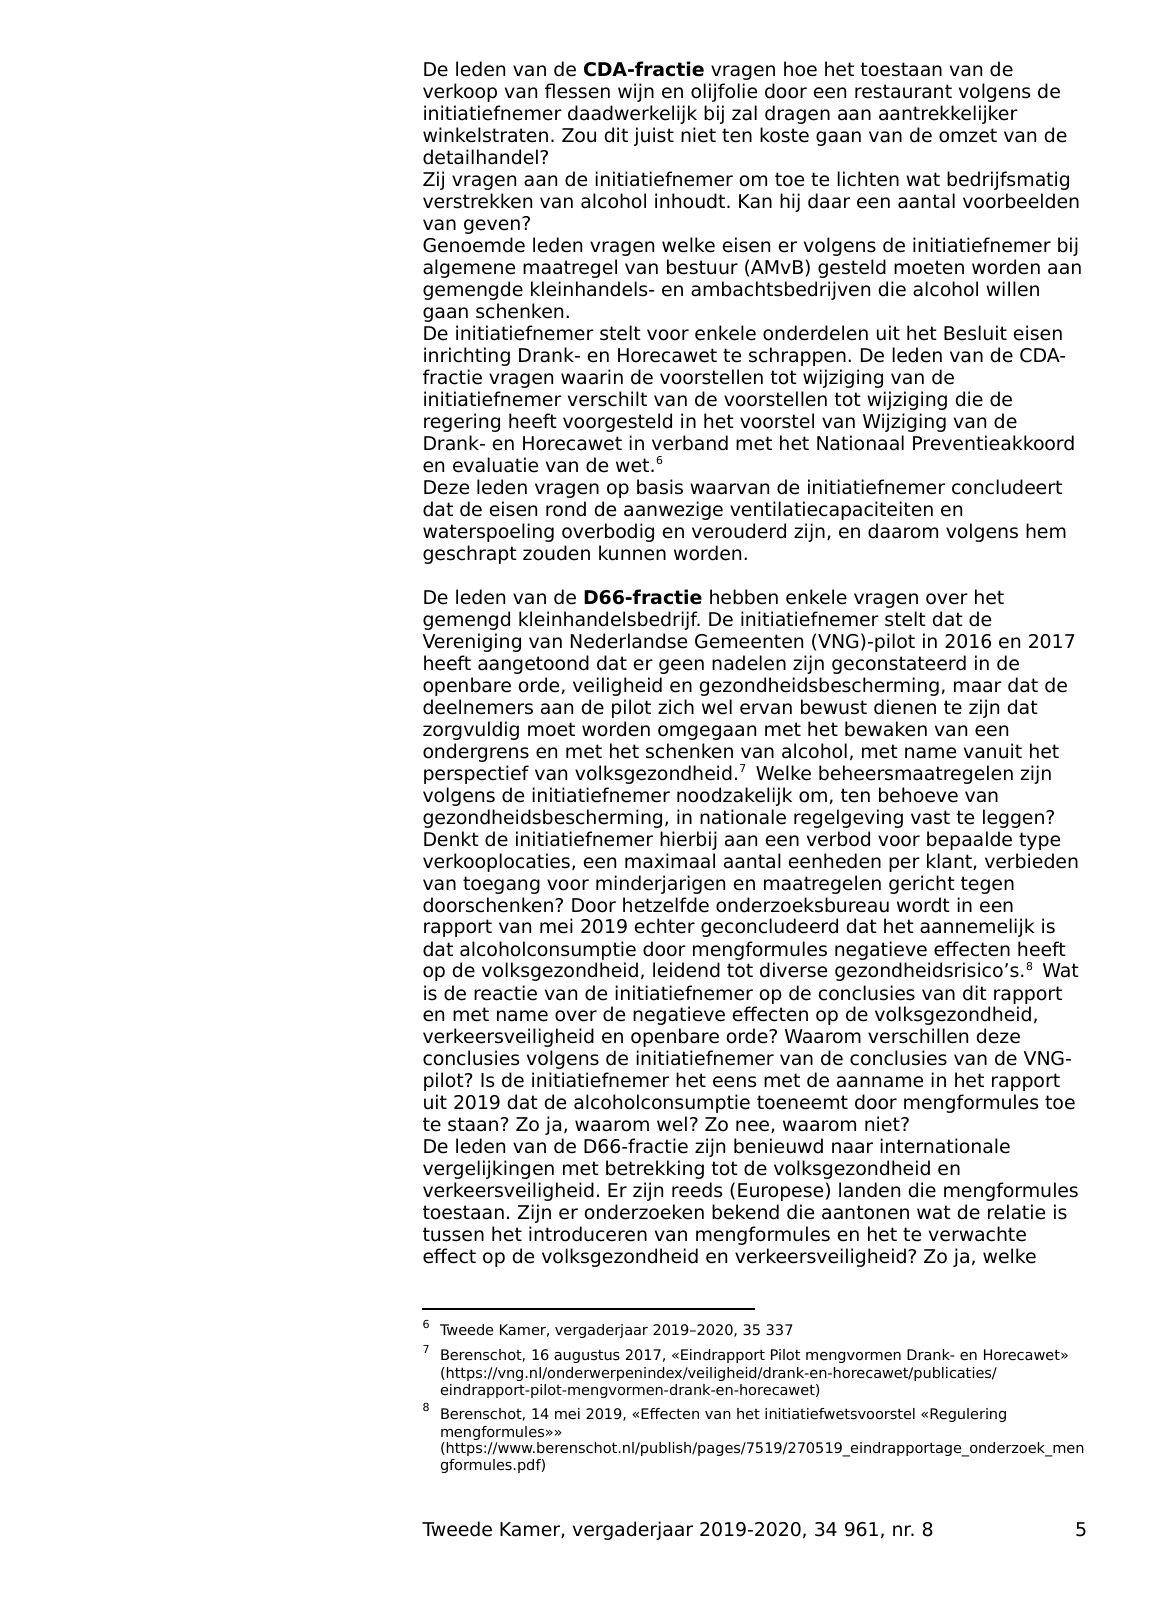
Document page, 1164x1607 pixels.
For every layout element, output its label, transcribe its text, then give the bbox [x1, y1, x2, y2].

text De leden van de CDA-fractie vragen hoe het toestaan van de verkoop van flessen wijn en olijfolie door een restaurant volgens de initiatiefnemer daadwerkelijk bij zal dragen aan aantrekkelijker winkelstraten. Zou dit juist niet ten koste gaan van de omzet van de detailhandel? [422, 59, 1087, 169]
text Deze leden vragen op basis waarvan de initiatiefnemer concludeert dat de eisen rond de aanwezige ventilatiecapaciteiten en waterspoeling overbodig en verouderd zijn, en daarom volgens hem geschrapt zouden kunnen worden. [422, 477, 1087, 564]
text Genoemde leden vragen welke eisen er volgens de initiatiefnemer bij algemene maatregel van bestuur (AMvB) gesteld moeten worden aan gemengde kleinhandels- en ambachtsbedrijven die alcohol willen gaan schenken. [422, 235, 1087, 323]
text De initiatiefnemer stelt voor enkele onderdelen uit het Besluit eisen inrichting Drank- en Horecawet te schrappen. De leden van de CDA-fractie vragen waarin de voorstellen tot wijziging van de initiatiefnemer verschilt van de voorstellen tot wijziging die de regering heeft voorgesteld in het voorstel van Wijziging van de Drank- en Horecawet in verband met het Nationaal Preventieakkoord en evaluatie van de wet. [422, 323, 1087, 477]
text Berenschot, 14 mei 2019, «Effecten van het initiatiefwetsvoorstel «Regulering mengformules»» (https://www.berenschot.nl/publish/pages/7519/270519_eindrapportage_onderzoek_mengformules.pdf) [422, 1402, 1087, 1474]
text Berenschot, 16 augustus 2017, «Eindrapport Pilot mengvormen Drank- en Horecawet» (https://vng.nl/onderwerpenindex/veiligheid/drank-en-horecawet/publicaties/eindrapport-pilot-mengvormen-drank-en-horecawet) [422, 1343, 1087, 1399]
text De leden van de D66-fractie hebben enkele vragen over het gemengd kleinhandelsbedrijf. De initiatiefnemer stelt dat de Vereniging van Nederlandse Gemeenten (VNG)-pilot in 2016 en 2017 heeft aangetoond dat er geen nadelen zijn geconstateerd in de openbare orde, veiligheid en gezondheidsbescherming, maar dat de deelnemers aan de pilot zich wel ervan bewust dienen te zijn dat zorgvuldig moet worden omgegaan met het bewaken van een ondergrens en met het schenken van alcohol, met name vanuit het perspectief van volksgezondheid. Welke beheersmaatregelen zijn volgens de initiatiefnemer noodzakelijk om, ten behoeve van gezondheidsbescherming, in nationale regelgeving vast te leggen? Denkt de initiatiefnemer hierbij aan een verbod voor bepaalde type verkooplocaties, een maximaal aantal eenheden per klant, verbieden van toegang voor minderjarigen en maatregelen gericht tegen doorschenken? Door hetzelfde onderzoeksbureau wordt in een rapport van mei 2019 echter geconcludeerd dat het aannemelijk is dat alcoholconsumptie door mengformules negatieve effecten heeft op de volksgezondheid, leidend tot diverse gezondheidsrisico’s. Wat is de reactie van de initiatiefnemer op de conclusies van dit rapport en met name over de negatieve effecten op de volksgezondheid, verkeersveiligheid en openbare orde? Waarom verschillen deze conclusies volgens de initiatiefnemer van de conclusies van de VNG-pilot? Is de initiatiefnemer het eens met de aanname in het rapport uit 2019 dat de alcoholconsumptie toeneemt door mengformules toe te staan? Zo ja, waarom wel? Zo nee, waarom niet? [422, 587, 1087, 1136]
text Zij vragen aan de initiatiefnemer om toe te lichten wat bedrijfsmatig verstrekken van alcohol inhoudt. Kan hij daar een aantal voorbeelden van geven? [422, 169, 1087, 235]
text Tweede Kamer, vergaderjaar 2019–2020, 35 337 [422, 1318, 1087, 1340]
text De leden van de D66-fractie zijn benieuwd naar internationale vergelijkingen met betrekking tot de volksgezondheid en verkeersveiligheid. Er zijn reeds (Europese) landen die mengformules toestaan. Zijn er onderzoeken bekend die aantonen wat de relatie is tussen het introduceren van mengformules en het te verwachte effect op de volksgezondheid en verkeersveiligheid? Zo ja, welke [422, 1136, 1087, 1268]
